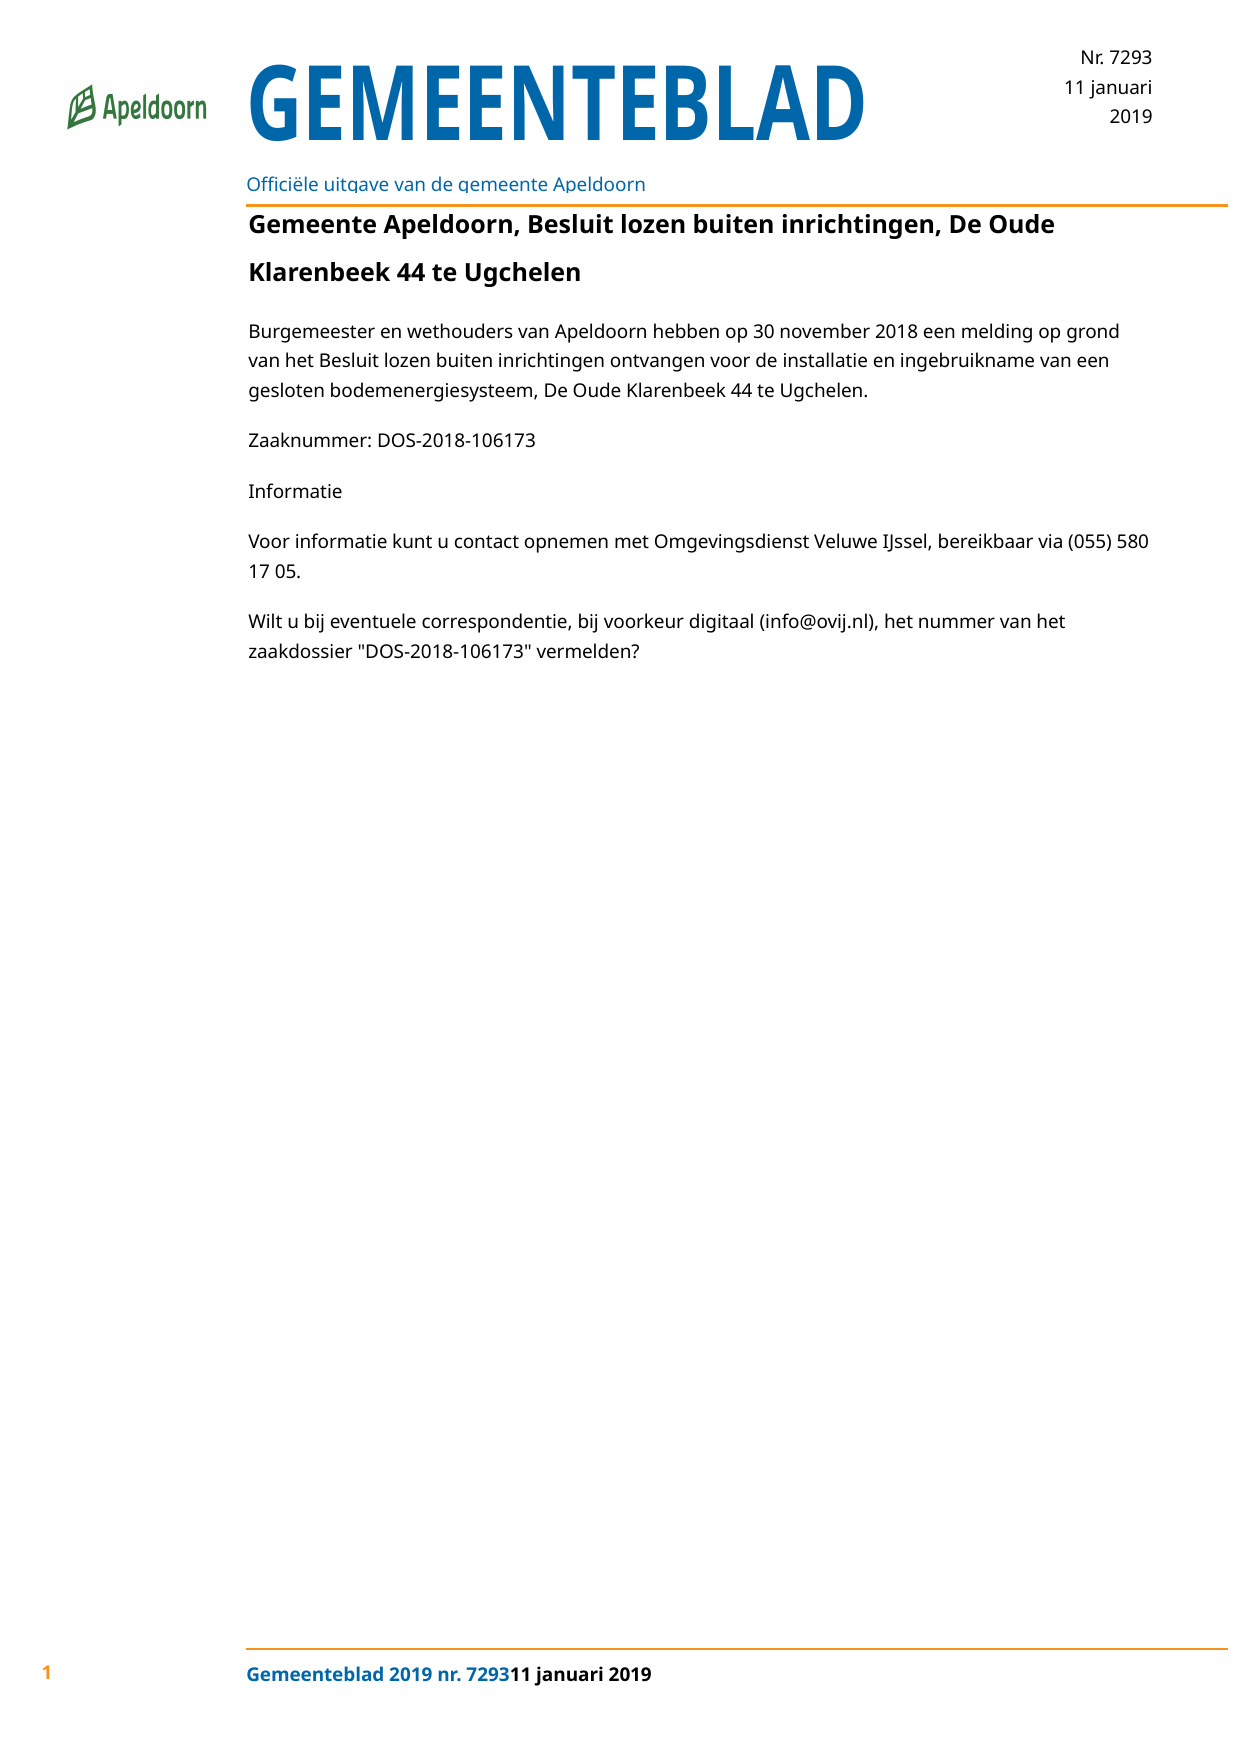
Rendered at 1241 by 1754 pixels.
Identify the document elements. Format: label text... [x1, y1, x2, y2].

text Wilt u bij eventuele correspondentie, bij voorkeur digitaal (info@ovij.nl), het nummer van het zaakdossier "DOS-2018-106173" vermelden? [248, 608, 1152, 664]
picture [41, 47, 231, 172]
text Zaaknummer: DOS-2018-106173 [248, 427, 1152, 453]
text Burgemeester en wethouders van Apeldoorn hebben op 30 november 2018 een melding op grond van het Besluit lozen buiten inrichtingen ontvangen voor de installatie en ingebruikname van een gesloten bodemenergiesysteem, De Oude Klarenbeek 44 te Ugchelen. [248, 318, 1152, 403]
text Voor informatie kunt u contact opnemen met Omgevingsdienst Veluwe IJssel, bereikbaar via (055) 580 17 05. [248, 528, 1152, 584]
text Gemeente Apeldoorn, Besluit lozen buiten inrichtingen, De Oude Klarenbeek 44 te Ugchelen [248, 207, 1152, 288]
text Informatie [248, 478, 1152, 504]
